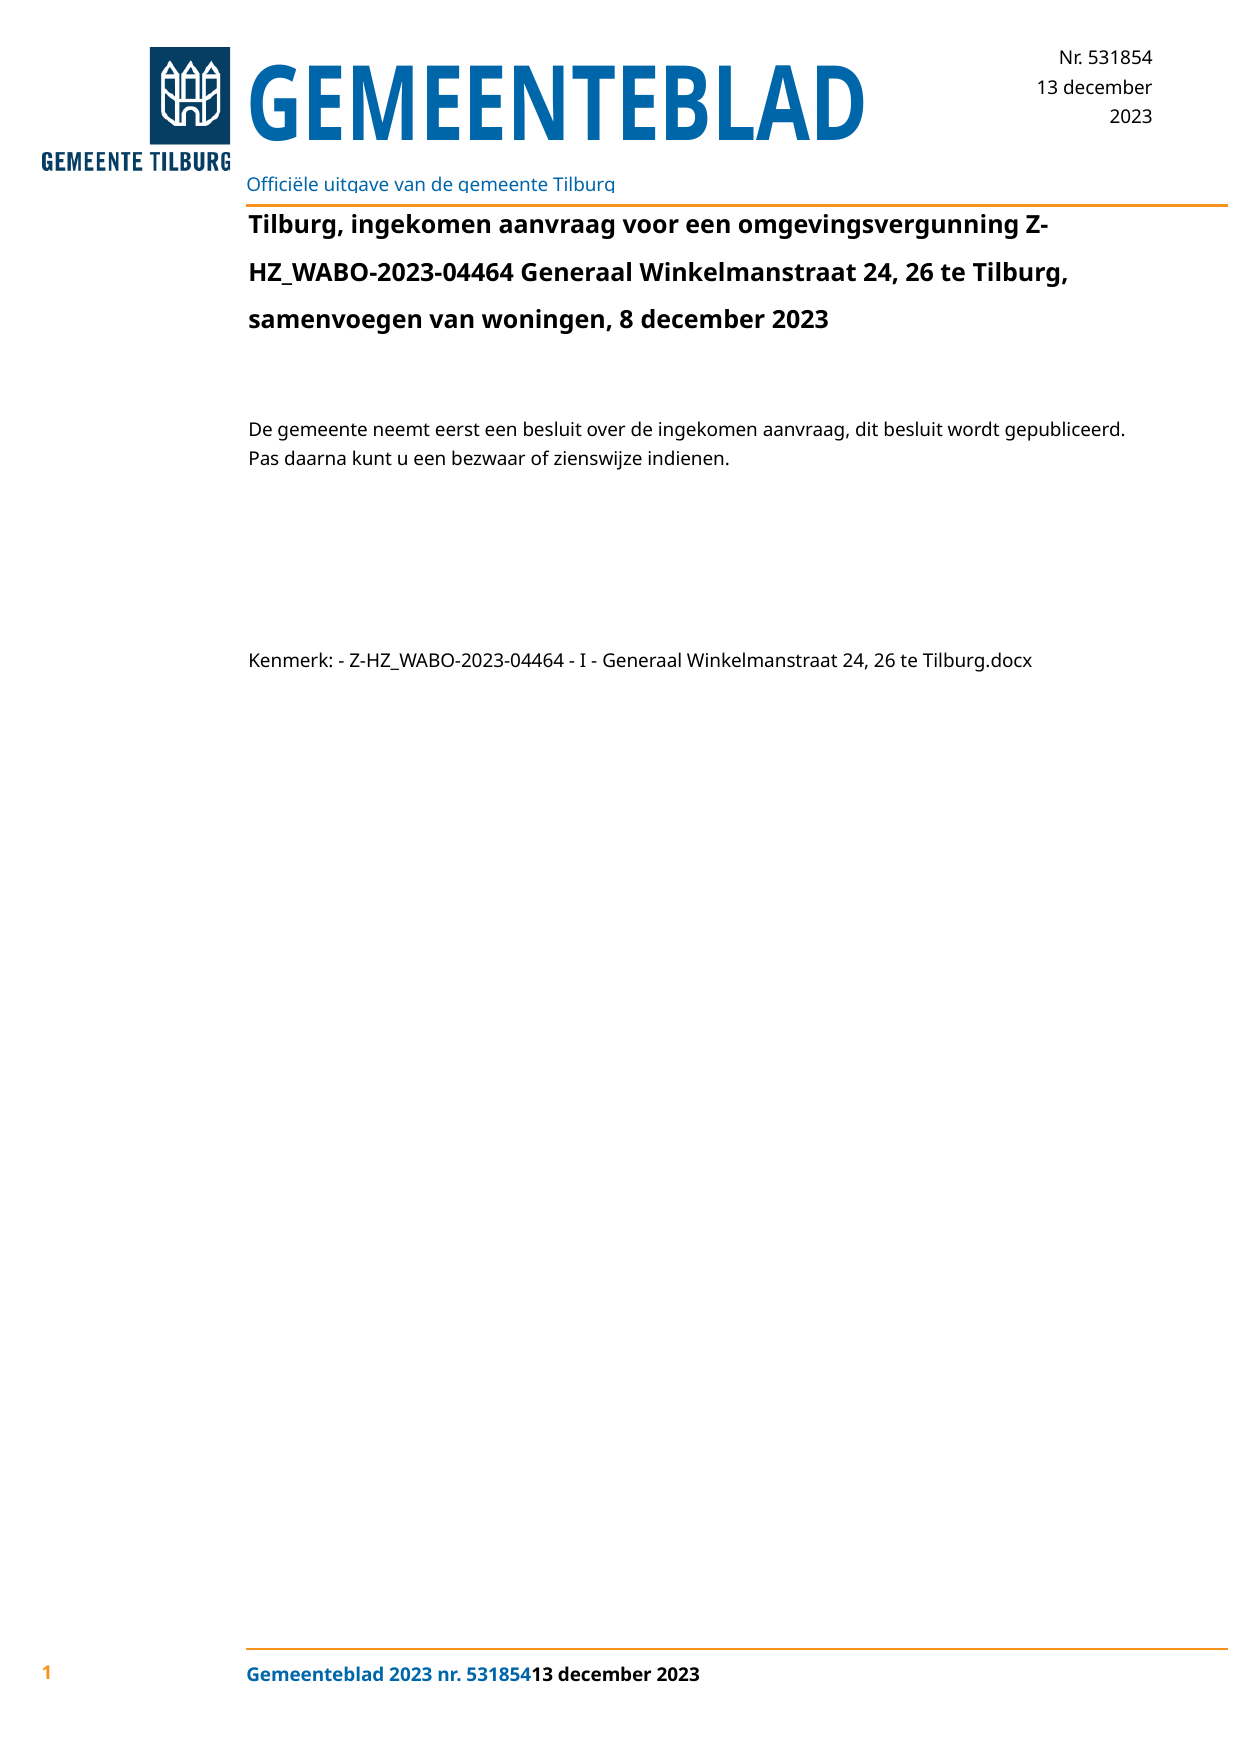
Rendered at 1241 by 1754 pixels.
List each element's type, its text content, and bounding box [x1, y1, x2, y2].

text Kenmerk: - Z-HZ_WABO-2023-04464 - I - Generaal Winkelmanstraat 24, 26 te Tilburg.docx [248, 647, 1152, 673]
text De gemeente neemt eerst een besluit over de ingekomen aanvraag, dit besluit wordt gepubliceerd. Pas daarna kunt u een bezwaar of zienswijze indienen. [248, 416, 1152, 471]
picture [41, 47, 231, 172]
text Tilburg, ingekomen aanvraag voor een omgevingsvergunning Z-HZ_WABO-2023-04464 Generaal Winkelmanstraat 24, 26 te Tilburg, samenvoegen van woningen, 8 december 2023 [248, 207, 1152, 336]
